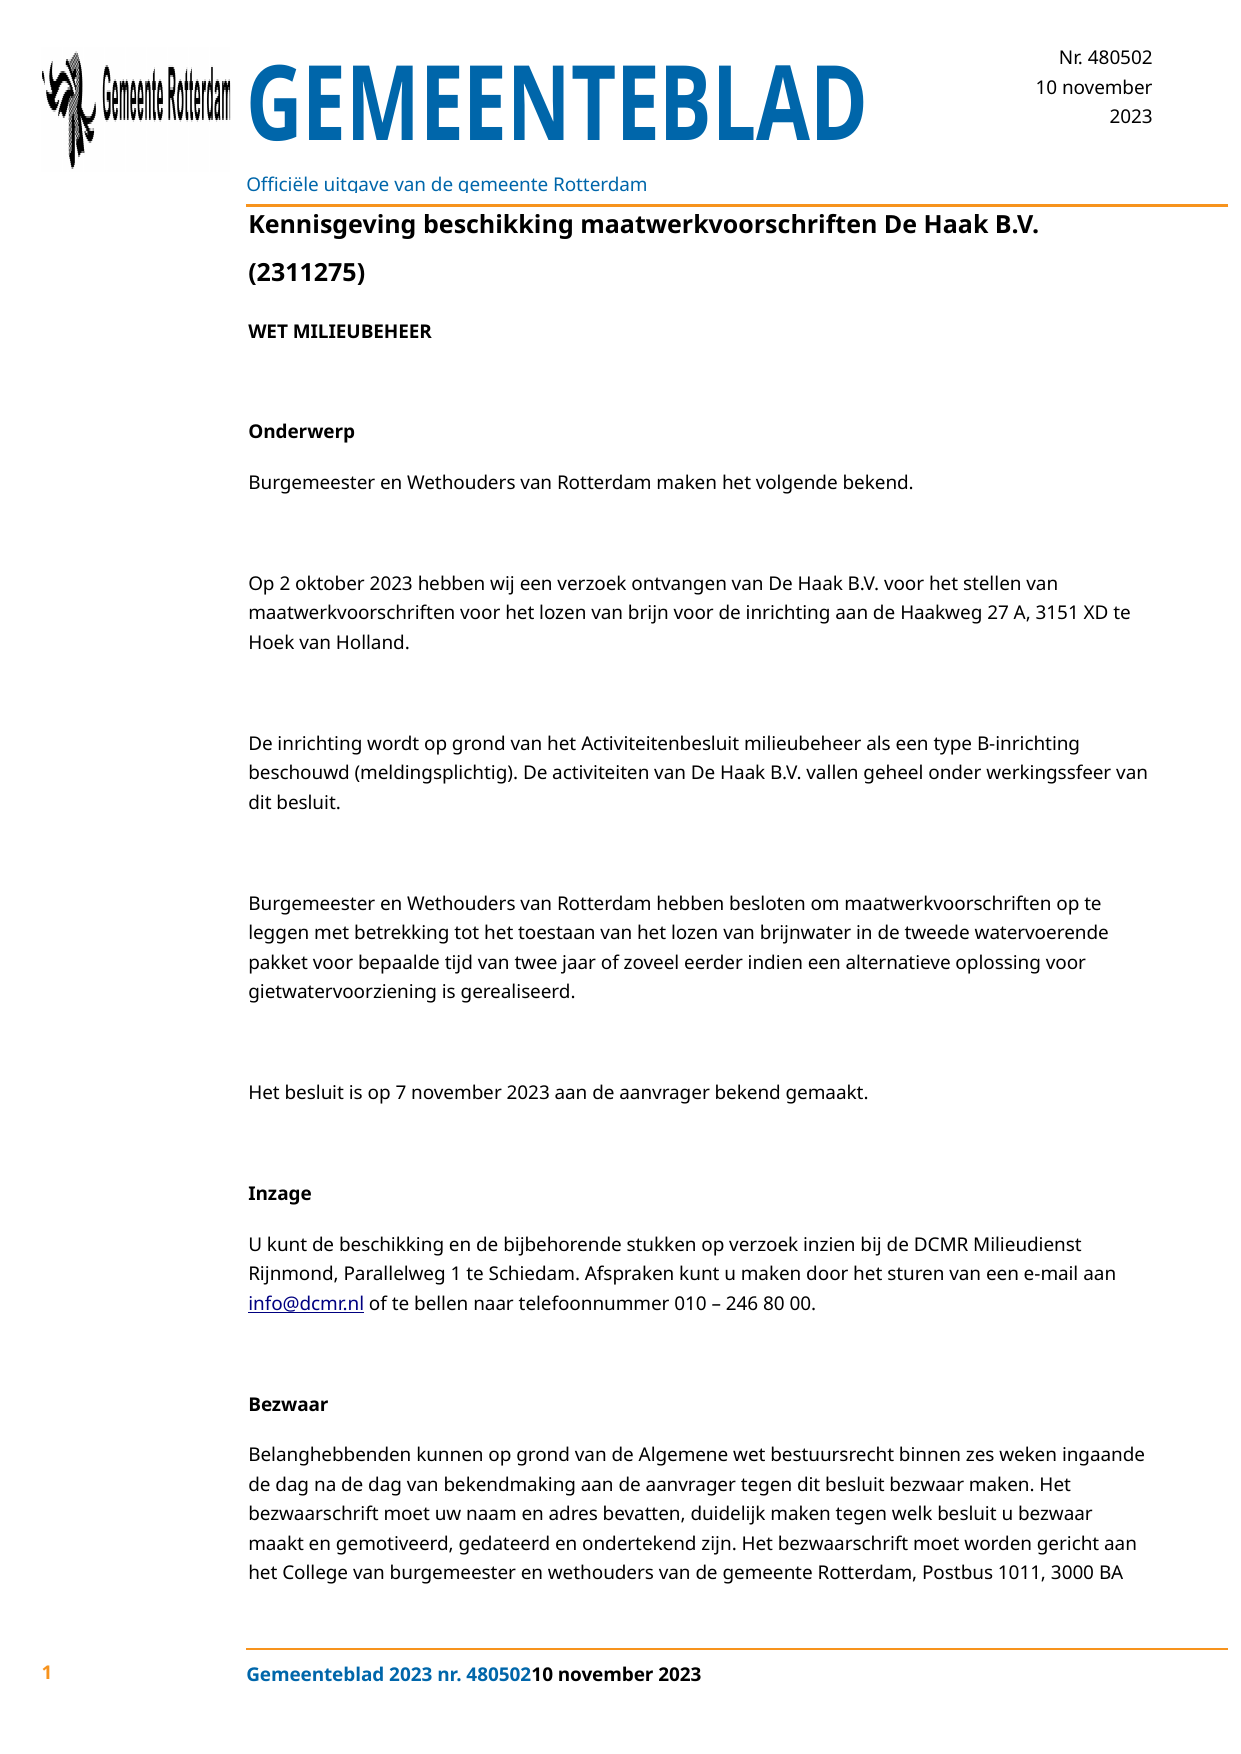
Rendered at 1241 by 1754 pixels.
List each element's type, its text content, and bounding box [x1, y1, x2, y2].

text Het besluit is op 7 november 2023 aan de aanvrager bekend gemaakt. [248, 1079, 1152, 1105]
text U kunt de beschikking en de bijbehorende stukken op verzoek inzien bij de DCMR Milieudienst Rijnmond, Parallelweg 1 te Schiedam. Afspraken kunt u maken door het sturen van een e-mail aan info@dcmr.nl of te bellen naar telefoonnummer 010 – 246 80 00. [248, 1231, 1152, 1316]
text Kennisgeving beschikking maatwerkvoorschriften De Haak B.V. (2311275) [248, 207, 1152, 288]
picture [41, 47, 231, 172]
text Onderwerp [248, 419, 1152, 444]
text Burgemeester en Wethouders van Rotterdam hebben besloten om maatwerkvoorschriften op te leggen met betrekking tot het toestaan van het lozen van brijnwater in de tweede watervoerende pakket voor bepaalde tijd van twee jaar of zoveel eerder indien een alternatieve oplossing voor gietwatervoorziening is gerealiseerd. [248, 890, 1152, 1004]
text Bezwaar [248, 1391, 1152, 1417]
text WET MILIEUBEHEER [248, 318, 1152, 344]
text Inzage [248, 1180, 1152, 1206]
text Burgemeester en Wethouders van Rotterdam maken het volgende bekend. [248, 469, 1152, 495]
text De inrichting wordt op grond van het Activiteitenbesluit milieubeheer als een type B-inrichting beschouwd (meldingsplichtig). De activiteiten van De Haak B.V. vallen geheel onder werkingssfeer van dit besluit. [248, 730, 1152, 815]
text Op 2 oktober 2023 hebben wij een verzoek ontvangen van De Haak B.V. voor het stellen van maatwerkvoorschriften voor het lozen van brijn voor de inrichting aan de Haakweg 27 A, 3151 XD te Hoek van Holland. [248, 570, 1152, 655]
text Belanghebbenden kunnen op grond van de Algemene wet bestuursrecht binnen zes weken ingaande de dag na de dag van bekendmaking aan de aanvrager tegen dit besluit bezwaar maken. Het bezwaarschrift moet uw naam en adres bevatten, duidelijk maken tegen welk besluit u bezwaar maakt en gemotiveerd, gedateerd en ondertekend zijn. Het bezwaarschrift moet worden gericht aan het College van burgemeester en wethouders van de gemeente Rotterdam, Postbus 1011, 3000 BA [248, 1441, 1152, 1585]
